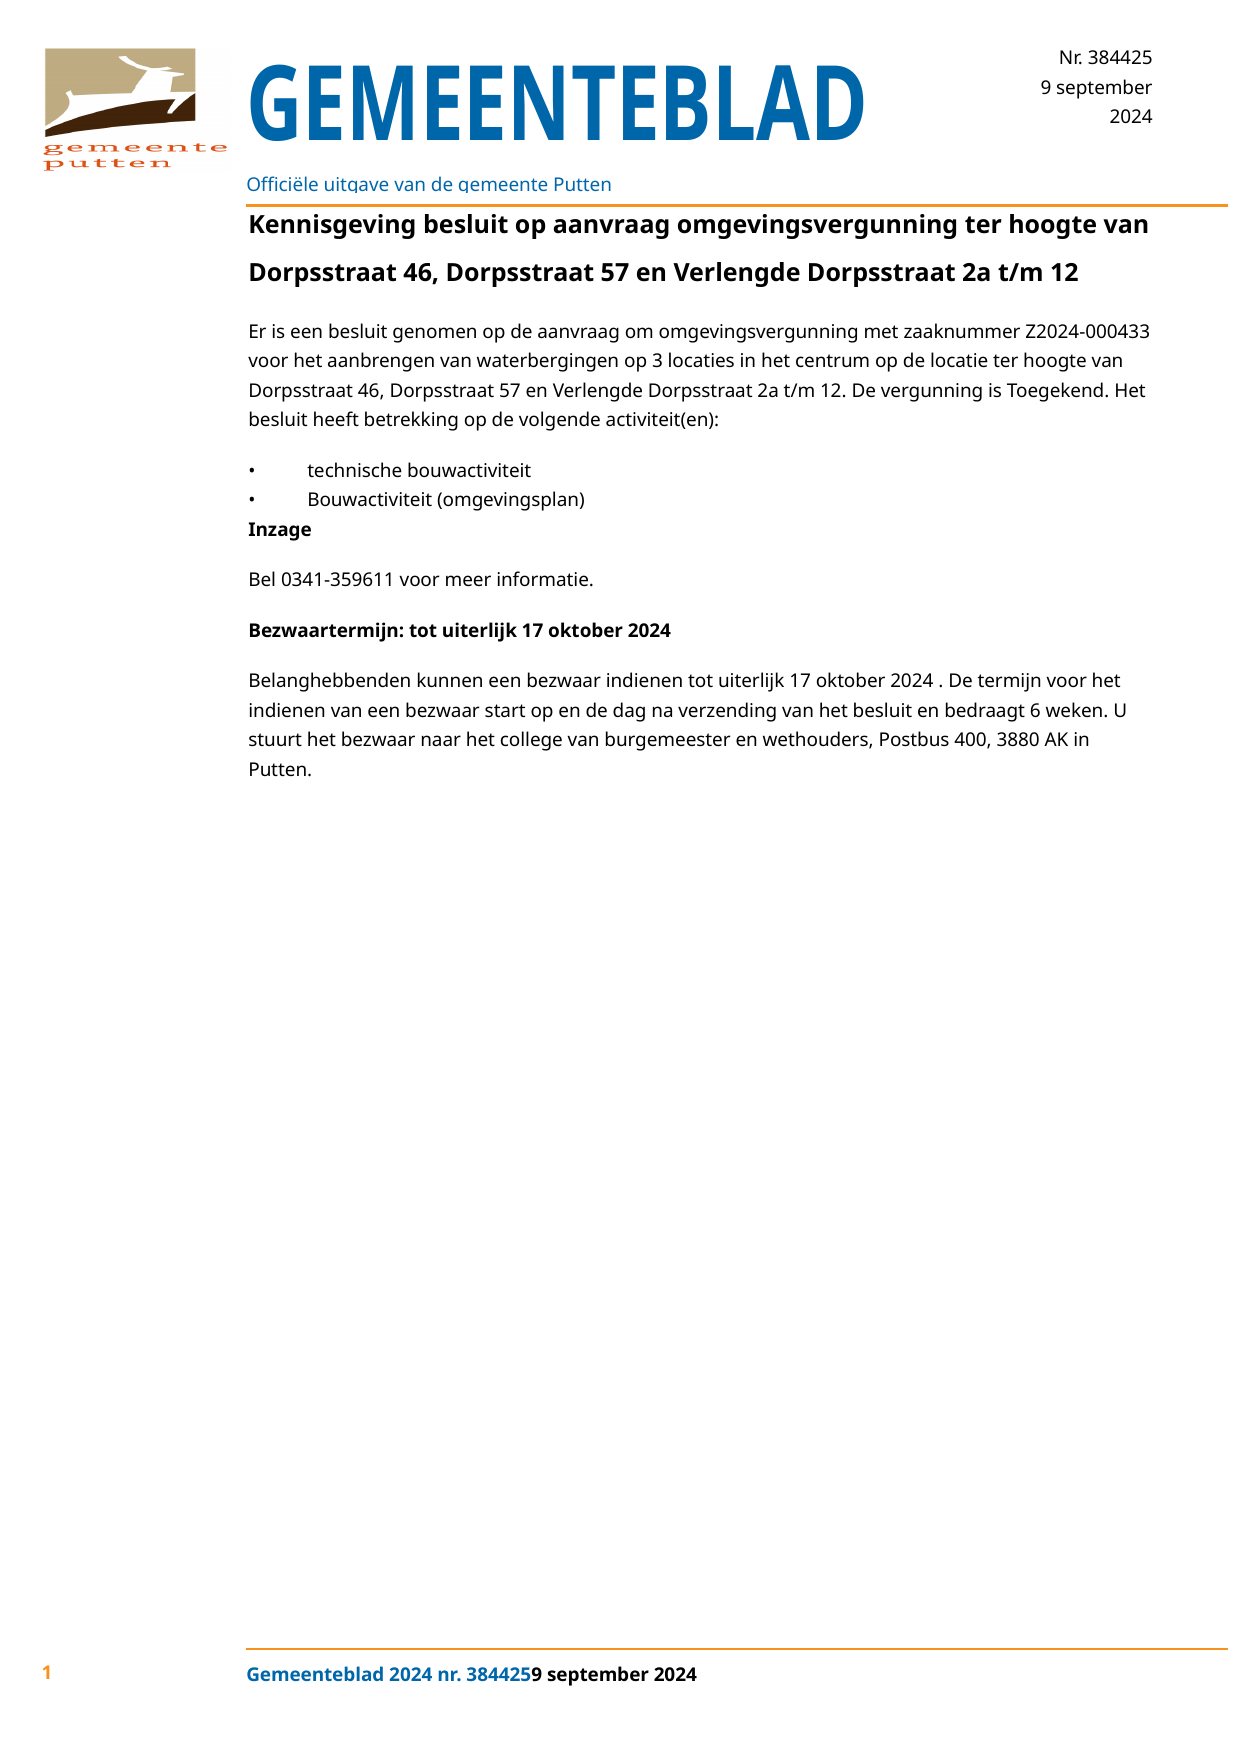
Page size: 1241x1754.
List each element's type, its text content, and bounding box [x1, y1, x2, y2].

text Er is een besluit genomen op de aanvraag om omgevingsvergunning met zaaknummer Z2024-000433 voor het aanbrengen van waterbergingen op 3 locaties in het centrum op de locatie ter hoogte van Dorpsstraat 46, Dorpsstraat 57 en Verlengde Dorpsstraat 2a t/m 12. De vergunning is Toegekend. Het besluit heeft betrekking op de volgende activiteit(en): [248, 318, 1152, 432]
text Bezwaartermijn: tot uiterlijk 17 oktober 2024 [248, 617, 1152, 643]
list technische bouwactiviteit [248, 457, 1152, 483]
text Kennisgeving besluit op aanvraag omgevingsvergunning ter hoogte van Dorpsstraat 46, Dorpsstraat 57 en Verlengde Dorpsstraat 2a t/m 12 [248, 207, 1152, 288]
text Inzage [248, 516, 1152, 542]
list Bouwactiviteit (omgevingsplan) [248, 487, 1152, 512]
text Belanghebbenden kunnen een bezwaar indienen tot uiterlijk 17 oktober 2024 . De termijn voor het indienen van een bezwaar start op en de dag na verzending van het besluit en bedraagt 6 weken. U stuurt het bezwaar naar het college van burgemeester en wethouders, Postbus 400, 3880 AK in Putten. [248, 667, 1152, 782]
picture [41, 47, 231, 172]
text Bel 0341-359611 voor meer informatie. [248, 567, 1152, 592]
